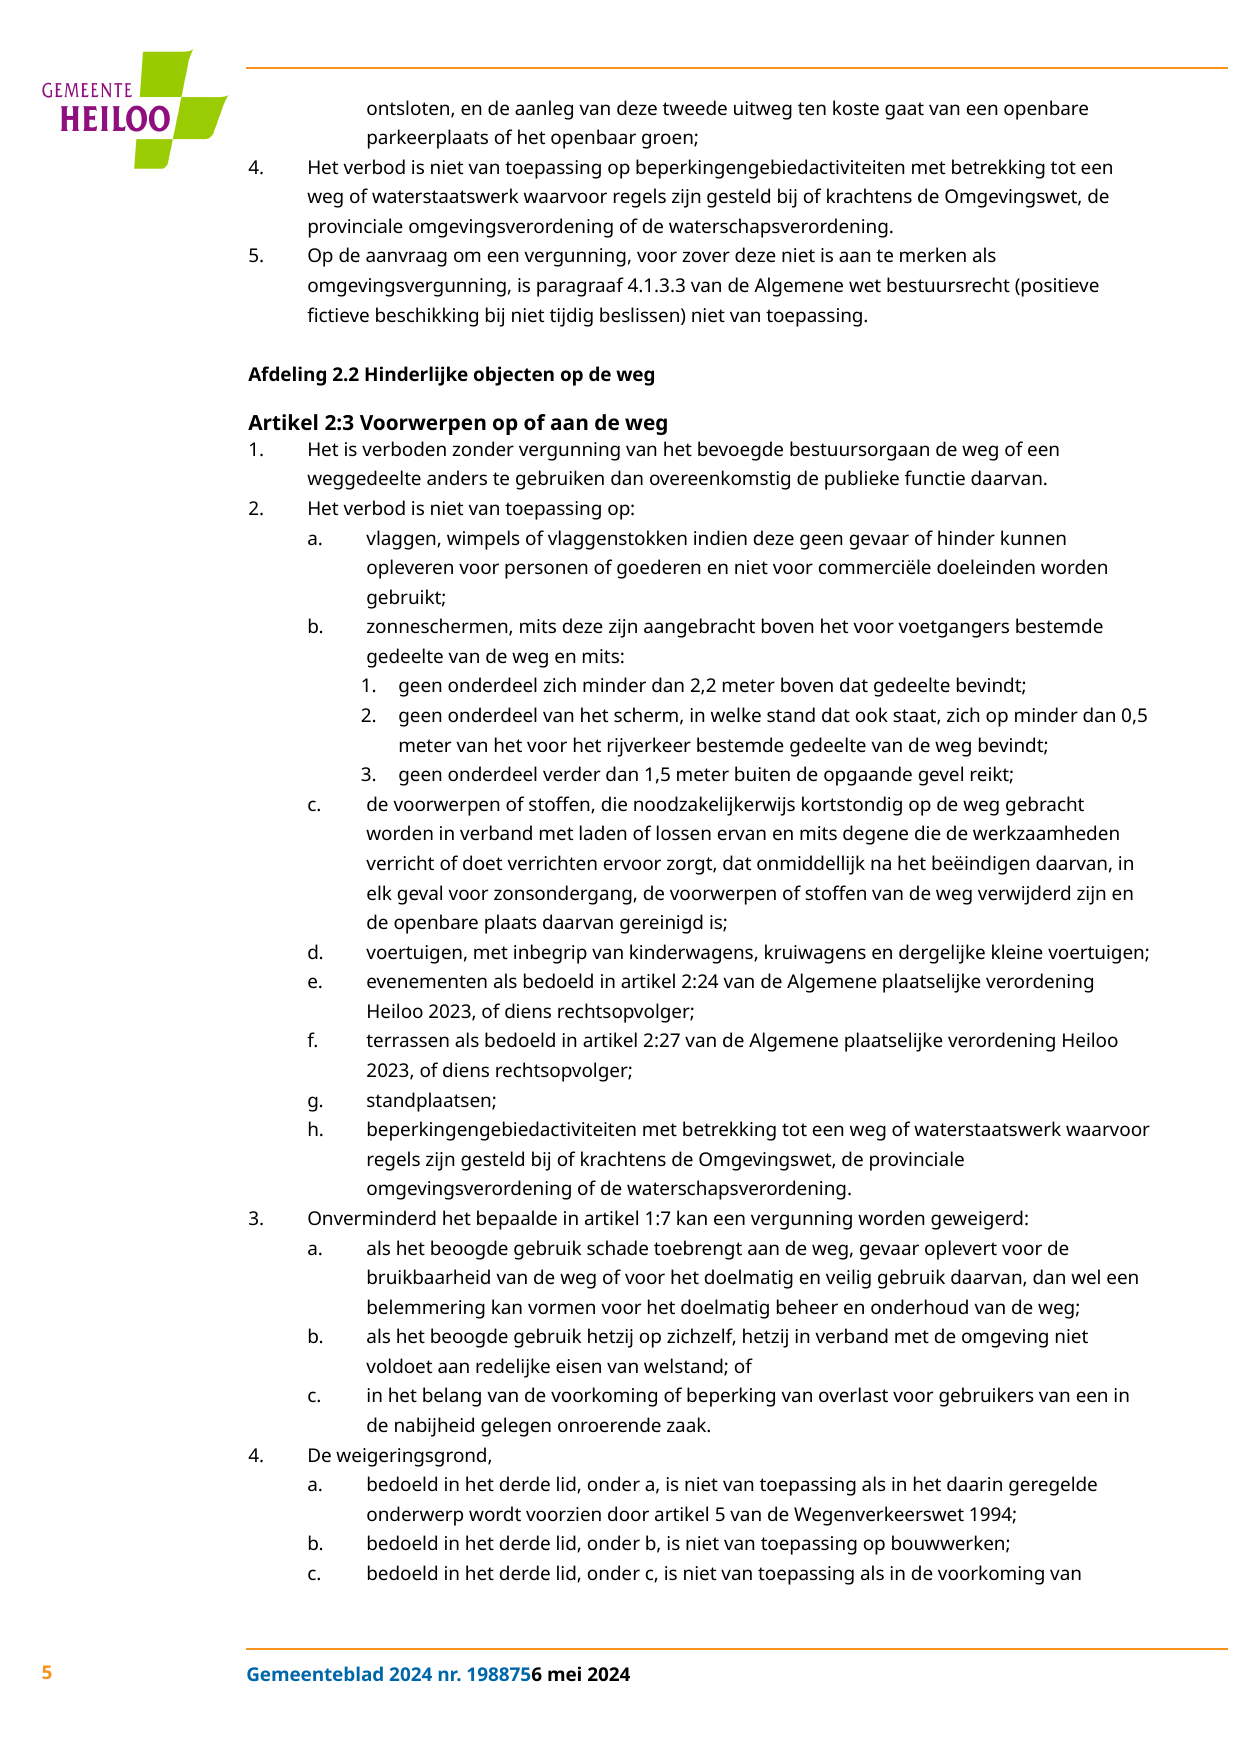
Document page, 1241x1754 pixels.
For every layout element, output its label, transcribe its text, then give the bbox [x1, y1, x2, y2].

text Artikel 2:3 Voorwerpen op of aan de weg [248, 408, 1152, 436]
list geen onderdeel verder dan 1,5 meter buiten de opgaande gevel reikt; [361, 761, 1152, 787]
list Op de aanvraag om een vergunning, voor zover deze niet is aan te merken als omgevingsvergunning, is paragraaf 4.1.3.3 van de Algemene wet bestuursrecht (positieve fictieve beschikking bij niet tijdig beslissen) niet van toepassing. [248, 243, 1152, 328]
list de voorwerpen of stoffen, die noodzakelijkerwijs kortstondig op de weg gebracht worden in verband met laden of lossen ervan en mits degene die de werkzaamheden verricht of doet verrichten ervoor zorgt, dat onmiddellijk na het beëindigen daarvan, in elk geval voor zonsondergang, de voorwerpen of stoffen van de weg verwijderd zijn en de openbare plaats daarvan gereinigd is; [307, 791, 1152, 935]
list zonneschermen, mits deze zijn aangebracht boven het voor voetgangers bestemde gedeelte van de weg en mits: [307, 613, 1152, 669]
list De weigeringsgrond, [248, 1442, 1152, 1468]
list Het verbod is niet van toepassing op beperkingengebiedactiviteiten met betrekking tot een weg of waterstaatswerk waarvoor regels zijn gesteld bij of krachtens de Omgevingswet, de provinciale omgevingsverordening of de waterschapsverordening. [248, 154, 1152, 239]
text Afdeling 2.2 Hinderlijke objecten op de weg [248, 361, 1152, 387]
list ontsloten, en de aanleg van deze tweede uitweg ten koste gaat van een openbare parkeerplaats of het openbaar groen; [307, 95, 1152, 150]
list als het beoogde gebruik hetzij op zichzelf, hetzij in verband met de omgeving niet voldoet aan redelijke eisen van welstand; of [307, 1323, 1152, 1379]
list bedoeld in het derde lid, onder c, is niet van toepassing als in de voorkoming van [307, 1560, 1152, 1586]
list Het is verboden zonder vergunning van het bevoegde bestuursorgaan de weg of een weggedeelte anders te gebruiken dan overeenkomstig de publieke functie daarvan. [248, 436, 1152, 491]
list bedoeld in het derde lid, onder b, is niet van toepassing op bouwwerken; [307, 1531, 1152, 1556]
list bedoeld in het derde lid, onder a, is niet van toepassing als in het daarin geregelde onderwerp wordt voorzien door artikel 5 van de Wegenverkeerswet 1994; [307, 1471, 1152, 1527]
list evenementen als bedoeld in artikel 2:24 van de Algemene plaatselijke verordening Heiloo 2023, of diens rechtsopvolger; [307, 968, 1152, 1024]
list standplaatsen; [307, 1087, 1152, 1113]
list Onverminderd het bepaalde in artikel 1:7 kan een vergunning worden geweigerd: [248, 1205, 1152, 1231]
list vlaggen, wimpels of vlaggenstokken indien deze geen gevaar of hinder kunnen opleveren voor personen of goederen en niet voor commerciële doeleinden worden gebruikt; [307, 525, 1152, 610]
list geen onderdeel van het scherm, in welke stand dat ook staat, zich op minder dan 0,5 meter van het voor het rijverkeer bestemde gedeelte van de weg bevindt; [361, 702, 1152, 758]
list beperkingengebiedactiviteiten met betrekking tot een weg of waterstaatswerk waarvoor regels zijn gesteld bij of krachtens de Omgevingswet, de provinciale omgevingsverordening of de waterschapsverordening. [307, 1116, 1152, 1201]
list Het verbod is niet van toepassing op: [248, 495, 1152, 521]
list geen onderdeel zich minder dan 2,2 meter boven dat gedeelte bevindt; [361, 673, 1152, 698]
picture [41, 47, 231, 172]
list in het belang van de voorkoming of beperking van overlast voor gebruikers van een in de nabijheid gelegen onroerende zaak. [307, 1383, 1152, 1438]
list voertuigen, met inbegrip van kinderwagens, kruiwagens en dergelijke kleine voertuigen; [307, 939, 1152, 965]
list als het beoogde gebruik schade toebrengt aan de weg, gevaar oplevert voor de bruikbaarheid van de weg of voor het doelmatig en veilig gebruik daarvan, dan wel een belemmering kan vormen voor het doelmatig beheer en onderhoud van de weg; [307, 1235, 1152, 1320]
list terrassen als bedoeld in artikel 2:27 van de Algemene plaatselijke verordening Heiloo 2023, of diens rechtsopvolger; [307, 1028, 1152, 1083]
